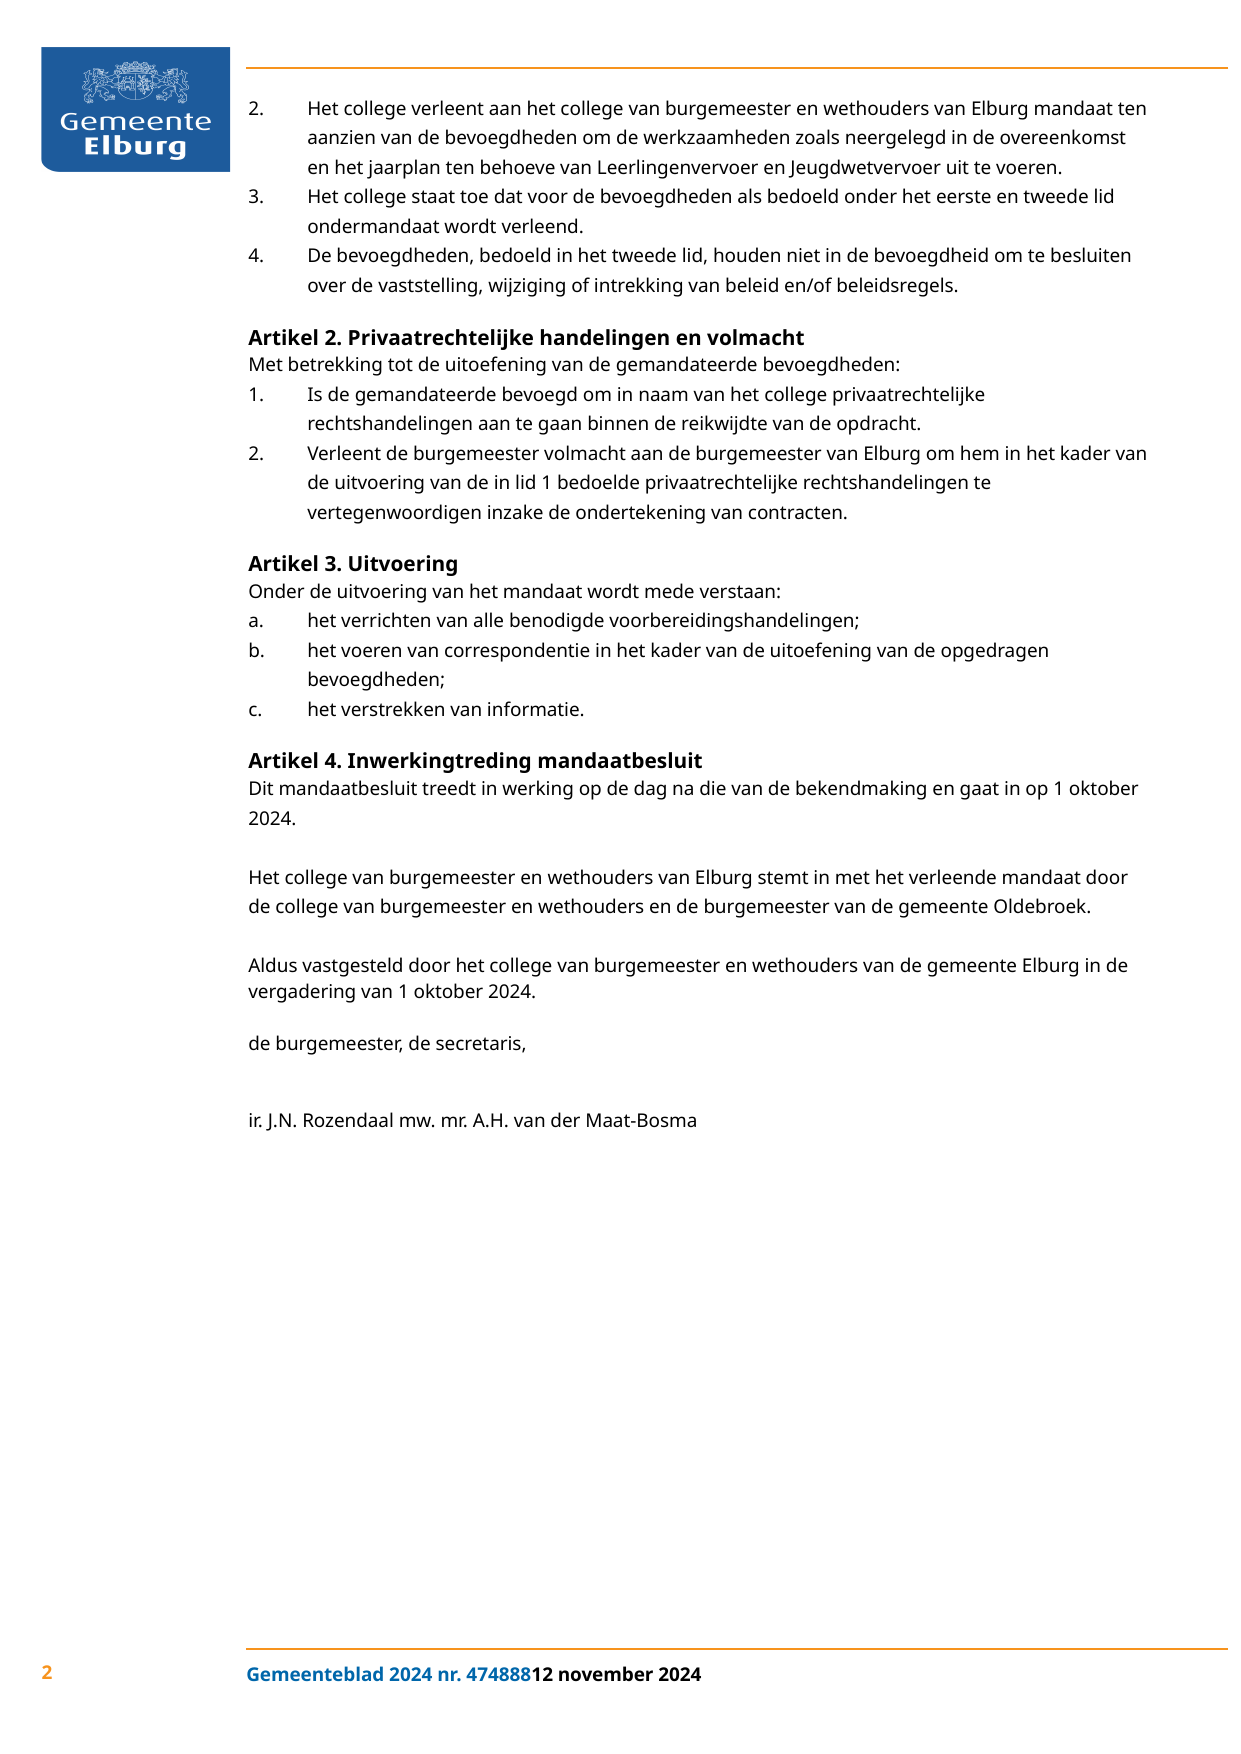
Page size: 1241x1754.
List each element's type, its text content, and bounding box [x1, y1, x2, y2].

list Is de gemandateerde bevoegd om in naam van het college privaatrechtelijke rechtshandelingen aan te gaan binnen de reikwijdte van de opdracht. [248, 381, 1152, 436]
text Met betrekking tot de uitoefening van de gemandateerde bevoegdheden: [248, 351, 1152, 377]
text Dit mandaatbesluit treedt in werking op de dag na die van de bekendmaking en gaat in op 1 oktober 2024. [248, 775, 1152, 830]
picture [41, 47, 231, 172]
list De bevoegdheden, bedoeld in het tweede lid, houden niet in de bevoegdheid om te besluiten over de vaststelling, wijziging of intrekking van beleid en/of beleidsregels. [248, 243, 1152, 298]
text de burgemeester, de secretaris, [248, 1030, 1152, 1056]
list Het college staat toe dat voor de bevoegdheden als bedoeld onder het eerste en tweede lid ondermandaat wordt verleend. [248, 183, 1152, 239]
text Artikel 3. Uitvoering [248, 549, 1152, 578]
text Aldus vastgesteld door het college van burgemeester en wethouders van de gemeente Elburg in de vergadering van 1 oktober 2024. [248, 953, 1152, 1004]
list het verrichten van alle benodigde voorbereidingshandelingen; [248, 607, 1152, 633]
list Verleent de burgemeester volmacht aan de burgemeester van Elburg om hem in het kader van de uitvoering van de in lid 1 bedoelde privaatrechtelijke rechtshandelingen te vertegenwoordigen inzake de ondertekening van contracten. [248, 440, 1152, 525]
text Het college van burgemeester en wethouders van Elburg stemt in met het verleende mandaat door de college van burgemeester en wethouders en de burgemeester van de gemeente Oldebroek. [248, 864, 1152, 919]
list het verstrekken van informatie. [248, 696, 1152, 722]
list het voeren van correspondentie in het kader van de uitoefening van de opgedragen bevoegdheden; [248, 637, 1152, 692]
text Artikel 4. Inwerkingtreding mandaatbesluit [248, 747, 1152, 775]
text Artikel 2. Privaatrechtelijke handelingen en volmacht [248, 323, 1152, 351]
text ir. J.N. Rozendaal mw. mr. A.H. van der Maat-Bosma [248, 1107, 1152, 1133]
text Onder de uitvoering van het mandaat wordt mede verstaan: [248, 578, 1152, 604]
list Het college verleent aan het college van burgemeester en wethouders van Elburg mandaat ten aanzien van de bevoegdheden om de werkzaamheden zoals neergelegd in de overeenkomst en het jaarplan ten behoeve van Leerlingenvervoer en Jeugdwetvervoer uit te voeren. [248, 95, 1152, 180]
